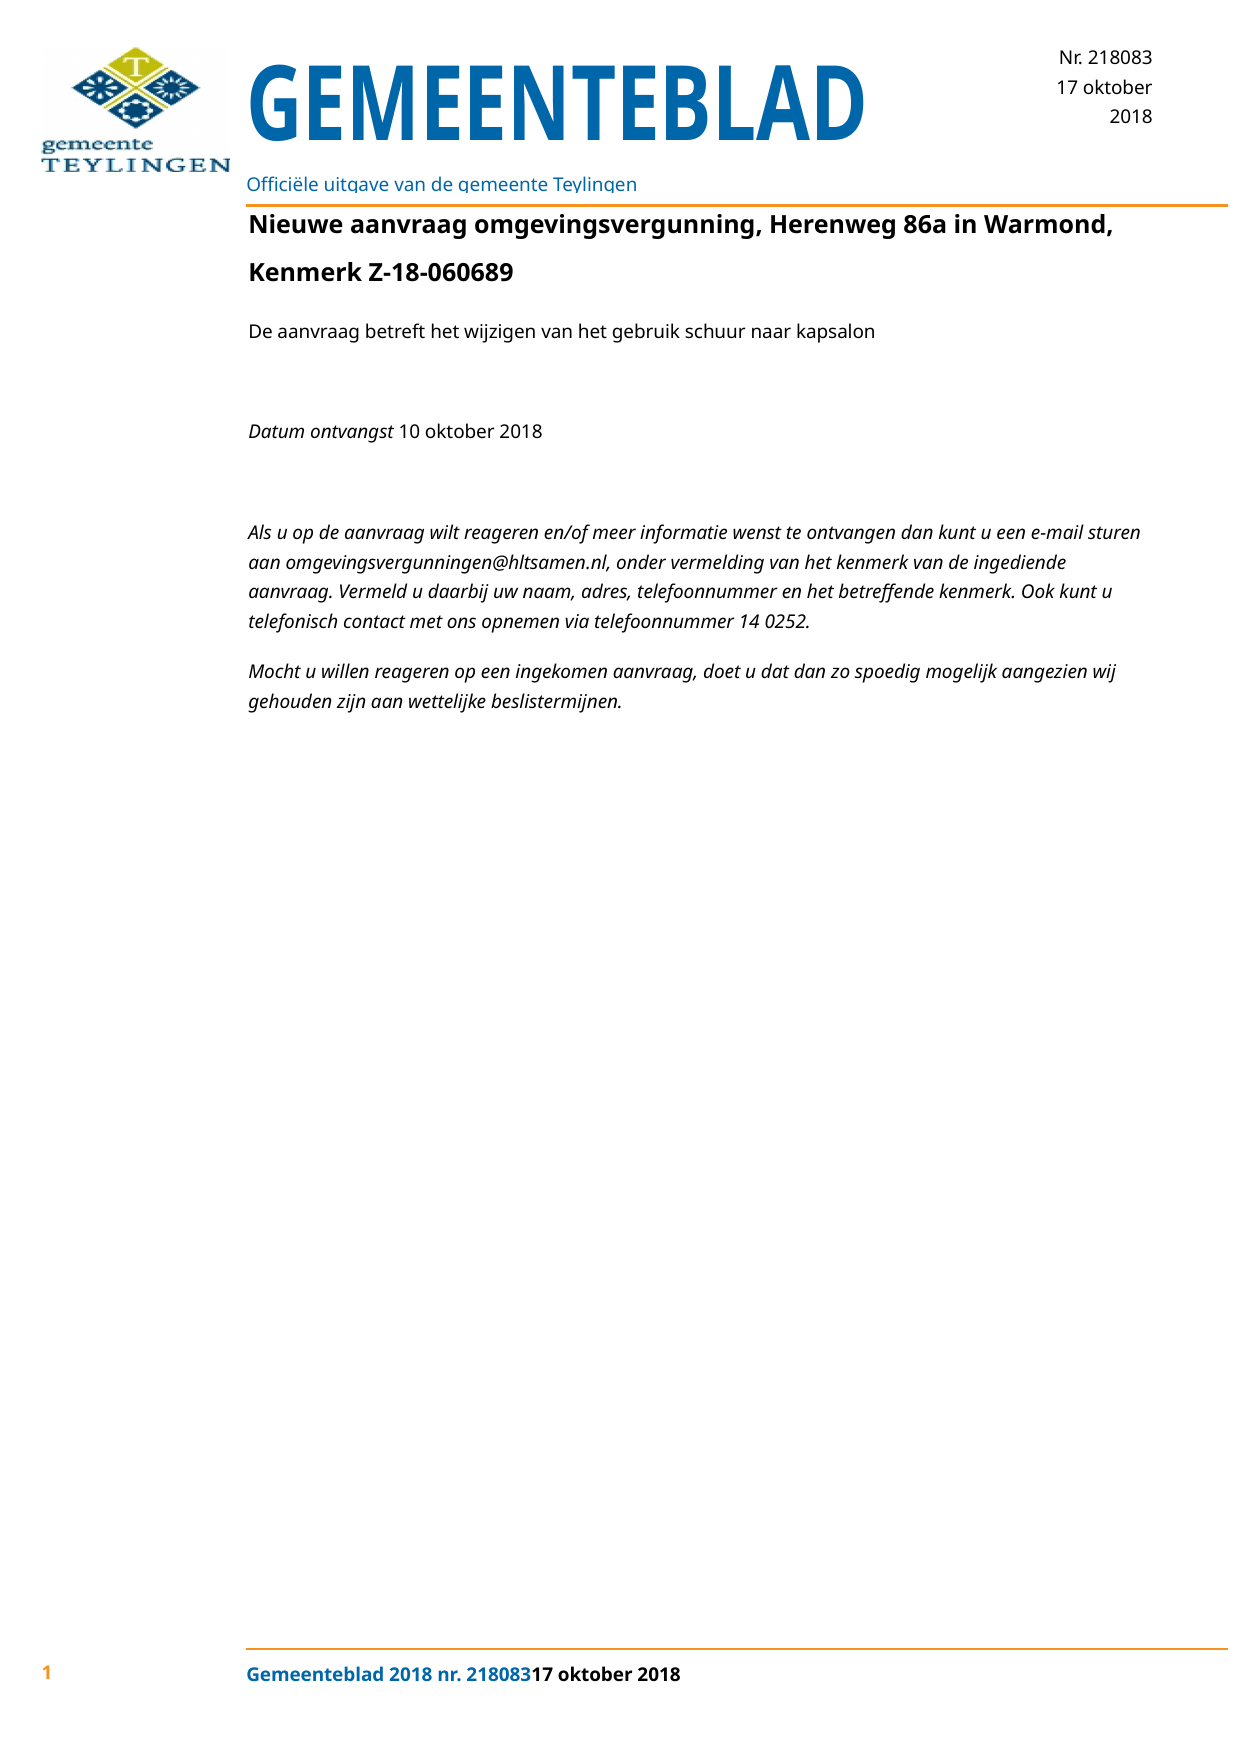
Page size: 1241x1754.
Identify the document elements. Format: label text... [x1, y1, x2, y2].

picture [41, 47, 231, 172]
text Nieuwe aanvraag omgevingsvergunning, Herenweg 86a in Warmond, Kenmerk Z-18-060689 [248, 207, 1152, 288]
text De aanvraag betreft het wijzigen van het gebruik schuur naar kapsalon [248, 318, 1152, 344]
text Datum ontvangst 10 oktober 2018 [248, 419, 1152, 444]
text Als u op de aanvraag wilt reageren en/of meer informatie wenst te ontvangen dan kunt u een e-mail sturen aan omgevingsvergunningen@hltsamen.nl, onder vermelding van het kenmerk van de ingediende aanvraag. Vermeld u daarbij uw naam, adres, telefoonnummer en het betreffende kenmerk. Ook kunt u telefonisch contact met ons opnemen via telefoonnummer 14 0252. [248, 519, 1152, 634]
text Mocht u willen reageren op een ingekomen aanvraag, doet u dat dan zo spoedig mogelijk aangezien wij gehouden zijn aan wettelijke beslistermijnen. [248, 659, 1152, 714]
